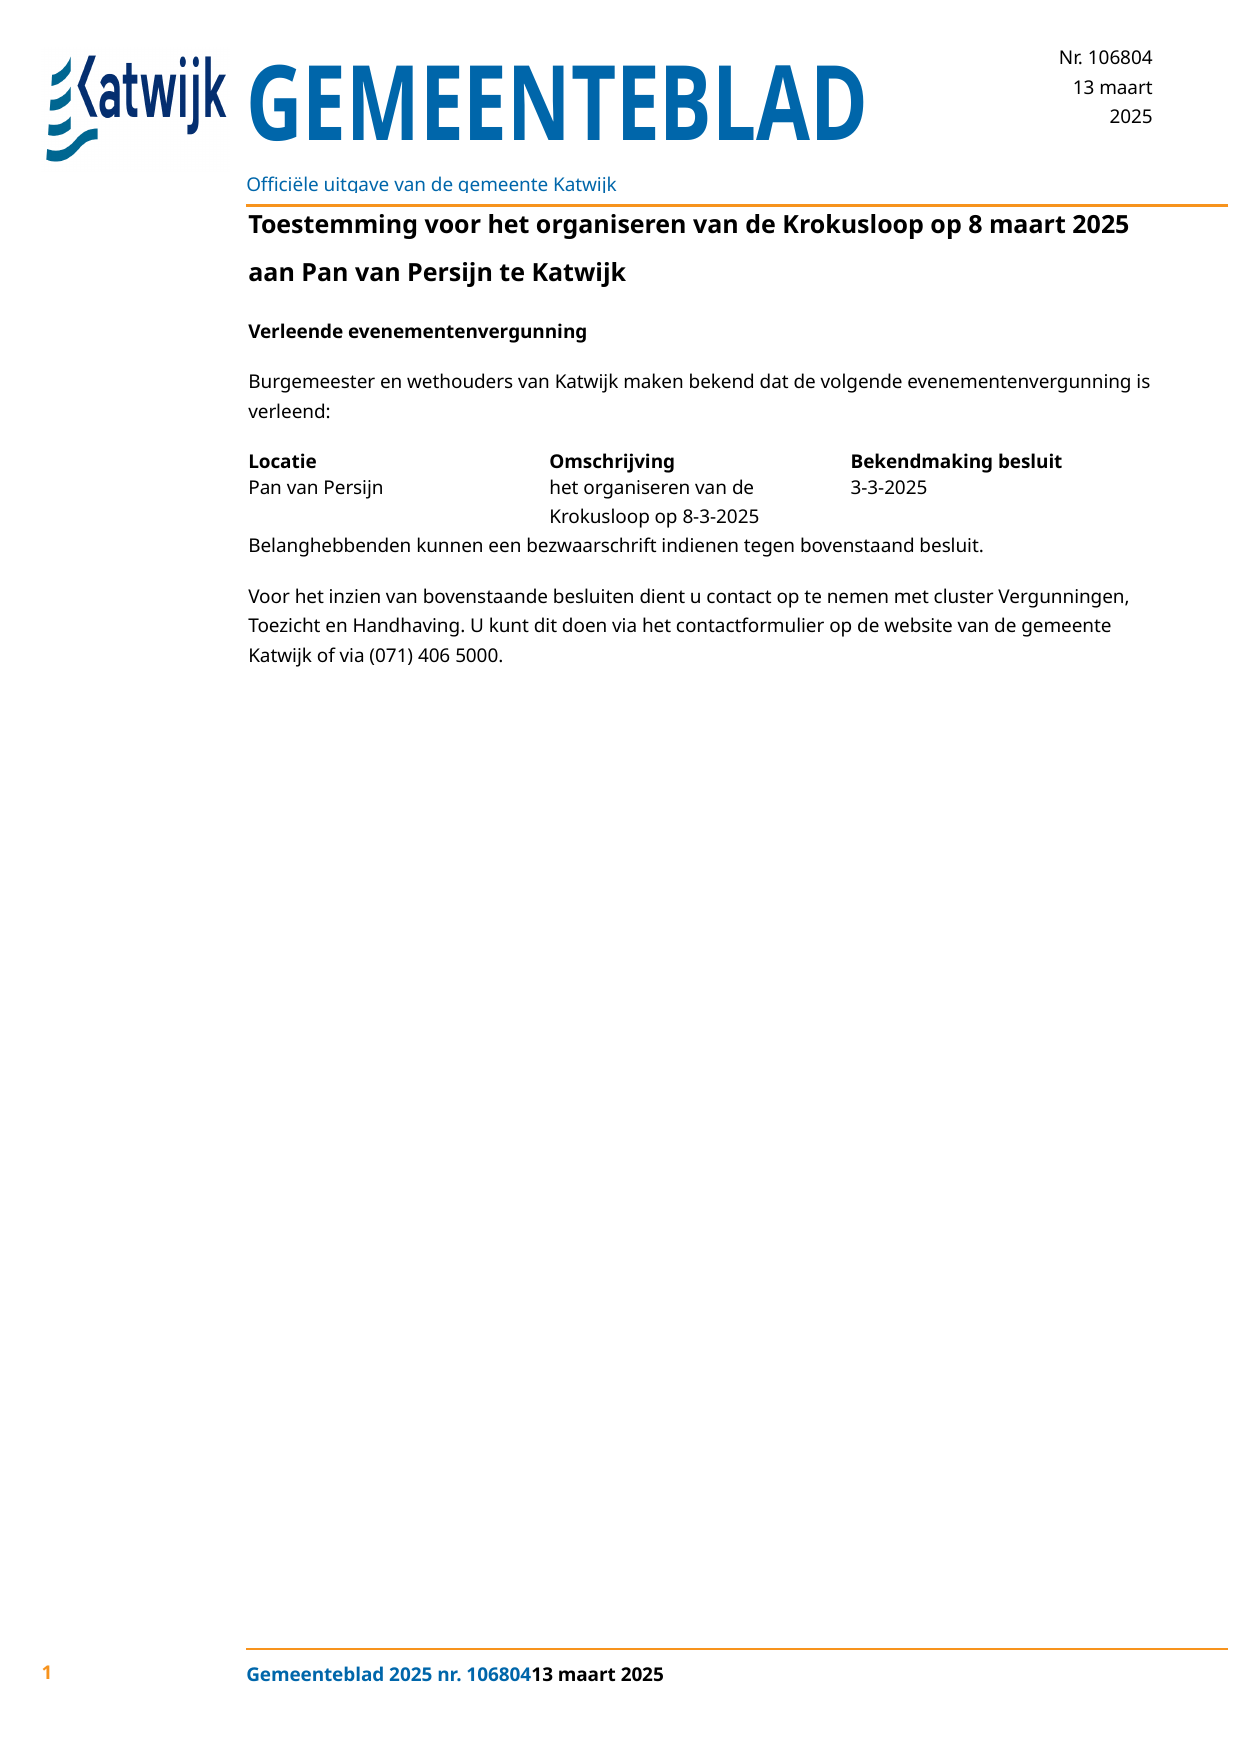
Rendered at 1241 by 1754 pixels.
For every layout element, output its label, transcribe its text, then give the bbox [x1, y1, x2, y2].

table_cell Pan van Persijn [248, 474, 549, 529]
table_header Bekendmaking besluit [850, 449, 1152, 474]
text Toestemming voor het organiseren van de Krokusloop op 8 maart 2025 aan Pan van Persijn te Katwijk [248, 207, 1152, 288]
table_header Locatie [248, 449, 549, 474]
text Belanghebbenden kunnen een bezwaarschrift indienen tegen bovenstaand besluit. [248, 533, 1152, 558]
table_cell 3-3-2025 [850, 474, 1152, 529]
table_header Omschrijving [549, 449, 850, 474]
text Burgemeester en wethouders van Katwijk maken bekend dat de volgende evenementenvergunning is verleend: [248, 368, 1152, 424]
text Verleende evenementenvergunning [248, 318, 1152, 344]
table_cell het organiseren van de Krokusloop op 8-3-2025 [549, 474, 850, 529]
picture [41, 47, 231, 172]
text Voor het inzien van bovenstaande besluiten dient u contact op te nemen met cluster Vergunningen, Toezicht en Handhaving. U kunt dit doen via het contactformulier op de website van de gemeente Katwijk of via (071) 406 5000. [248, 583, 1152, 668]
